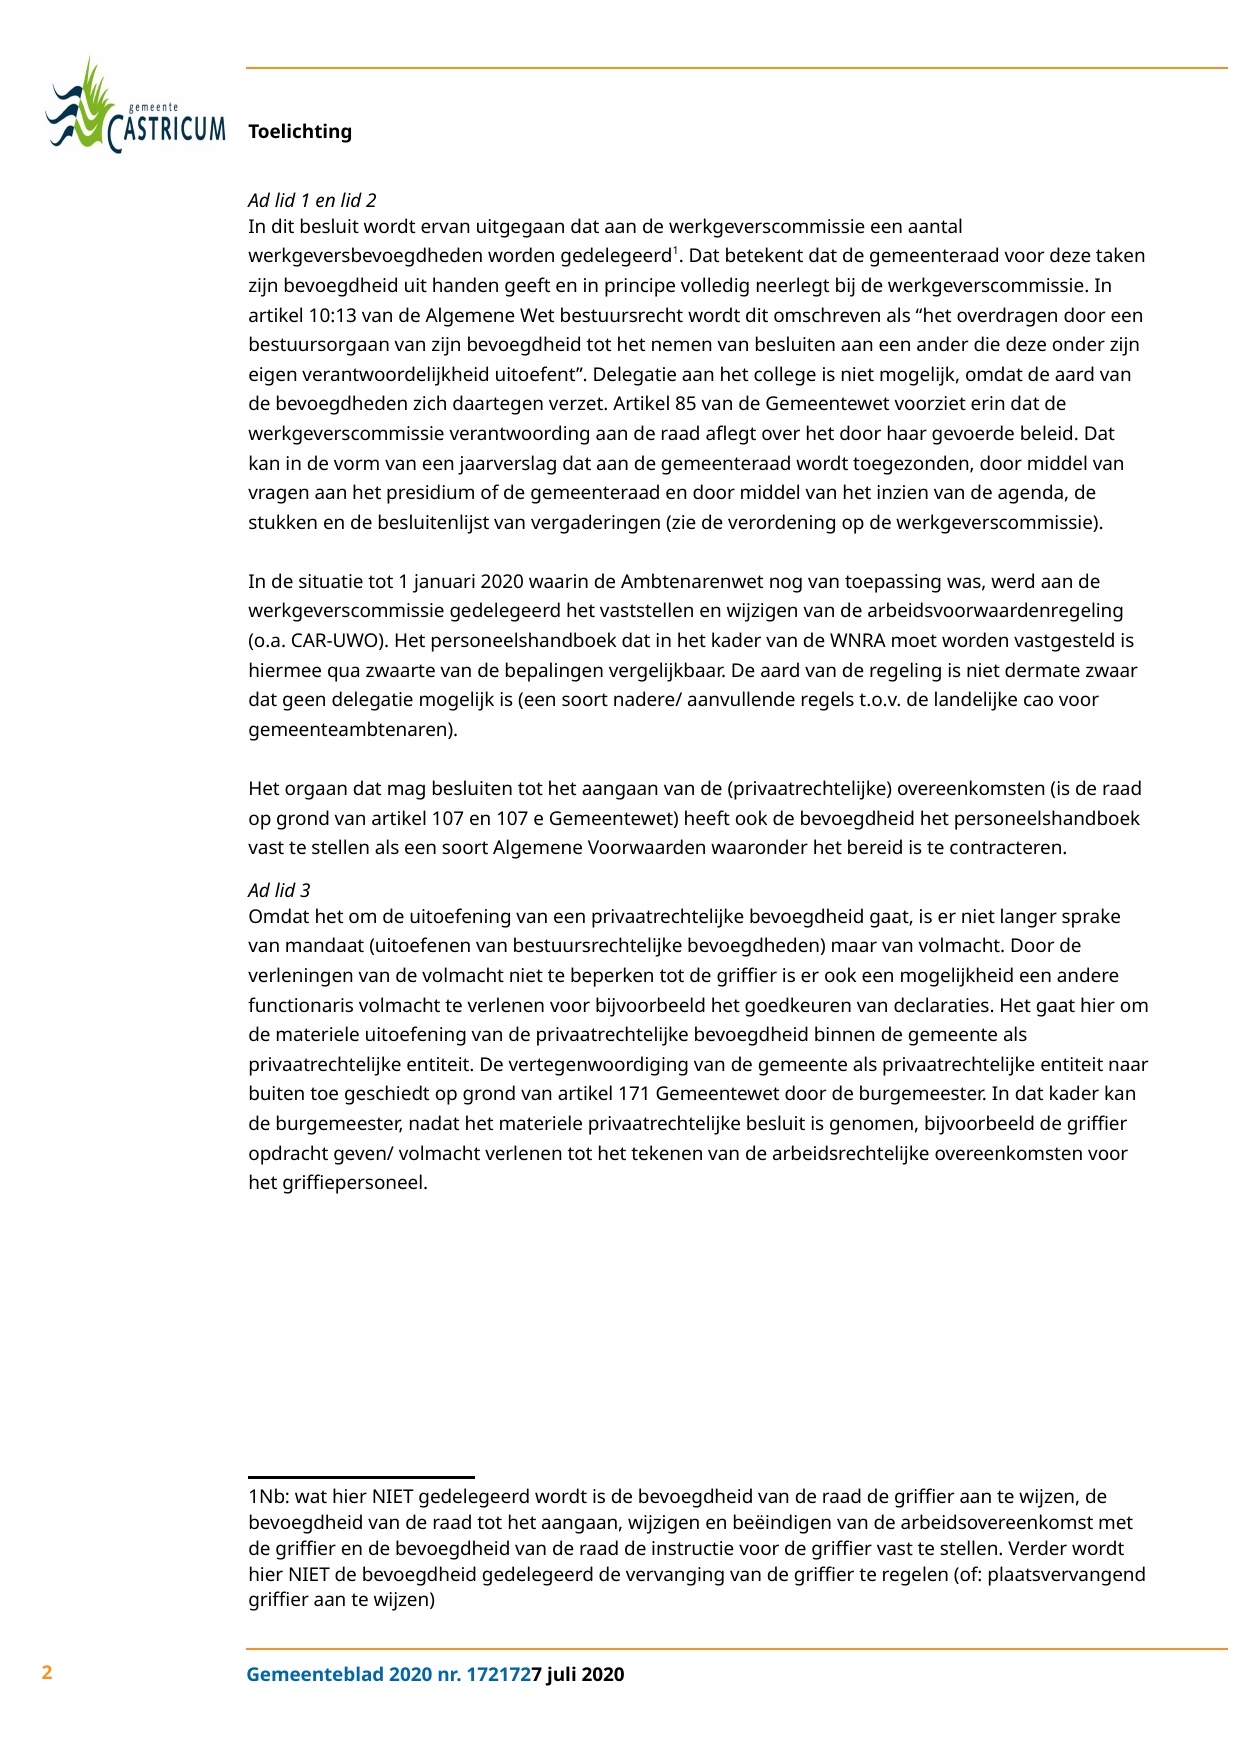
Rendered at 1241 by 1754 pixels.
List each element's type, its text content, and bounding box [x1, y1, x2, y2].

text Het orgaan dat mag besluiten tot het aangaan van de (privaatrechtelijke) overeenkomsten (is de raad op grond van artikel 107 en 107 e Gemeentewet) heeft ook de bevoegdheid het personeelshandboek vast te stellen als een soort Algemene Voorwaarden waaronder het bereid is te contracteren. [248, 775, 1152, 860]
text Ad lid 1 en lid 2 [248, 187, 1152, 213]
text Omdat het om de uitoefening van een privaatrechtelijke bevoegdheid gaat, is er niet langer sprake van mandaat (uitoefenen van bestuursrechtelijke bevoegdheden) maar van volmacht. Door de verleningen van de volmacht niet te beperken tot de griffier is er ook een mogelijkheid een andere functionaris volmacht te verlenen voor bijvoorbeeld het goedkeuren van declaraties. Het gaat hier om de materiele uitoefening van de privaatrechtelijke bevoegdheid binnen de gemeente als privaatrechtelijke entiteit. De vertegenwoordiging van de gemeente als privaatrechtelijke entiteit naar buiten toe geschiedt op grond van artikel 171 Gemeentewet door de burgemeester. In dat kader kan de burgemeester, nadat het materiele privaatrechtelijke besluit is genomen, bijvoorbeeld de griffier opdracht geven/ volmacht verlenen tot het tekenen van de arbeidsrechtelijke overeenkomsten voor het griffiepersoneel. [248, 903, 1152, 1195]
text In dit besluit wordt ervan uitgegaan dat aan de werkgeverscommissie een aantal werkgeversbevoegdheden worden gedelegeerd. Dat betekent dat de gemeenteraad voor deze taken zijn bevoegdheid uit handen geeft en in principe volledig neerlegt bij de werkgeverscommissie. In artikel 10:13 van de Algemene Wet bestuursrecht wordt dit omschreven als “het overdragen door een bestuursorgaan van zijn bevoegdheid tot het nemen van besluiten aan een ander die deze onder zijn eigen verantwoordelijkheid uitoefent”. Delegatie aan het college is niet mogelijk, omdat de aard van de bevoegdheden zich daartegen verzet. Artikel 85 van de Gemeentewet voorziet erin dat de werkgeverscommissie verantwoording aan de raad aflegt over het door haar gevoerde beleid. Dat kan in de vorm van een jaarverslag dat aan de gemeenteraad wordt toegezonden, door middel van vragen aan het presidium of de gemeenteraad en door middel van het inzien van de agenda, de stukken en de besluitenlijst van vergaderingen (zie de verordening op de werkgeverscommissie). [248, 213, 1152, 534]
text Toelichting [248, 116, 1152, 144]
text Nb: wat hier NIET gedelegeerd wordt is de bevoegdheid van de raad de griffier aan te wijzen, de bevoegdheid van de raad tot het aangaan, wijzigen en beëindigen van de arbeidsovereenkomst met de griffier en de bevoegdheid van de raad de instructie voor de griffier vast te stellen. Verder wordt hier NIET de bevoegdheid gedelegeerd de vervanging van de griffier te regelen (of: plaatsvervangend griffier aan te wijzen) [248, 1483, 1152, 1612]
text Ad lid 3 [248, 877, 1152, 903]
text In de situatie tot 1 januari 2020 waarin de Ambtenarenwet nog van toepassing was, werd aan de werkgeverscommissie gedelegeerd het vaststellen en wijzigen van de arbeidsvoorwaardenregeling (o.a. CAR-UWO). Het personeelshandboek dat in het kader van de WNRA moet worden vastgesteld is hiermee qua zwaarte van de bepalingen vergelijkbaar. De aard van de regeling is niet dermate zwaar dat geen delegatie mogelijk is (een soort nadere/ aanvullende regels t.o.v. de landelijke cao voor gemeenteambtenaren). [248, 568, 1152, 742]
picture [41, 47, 231, 172]
